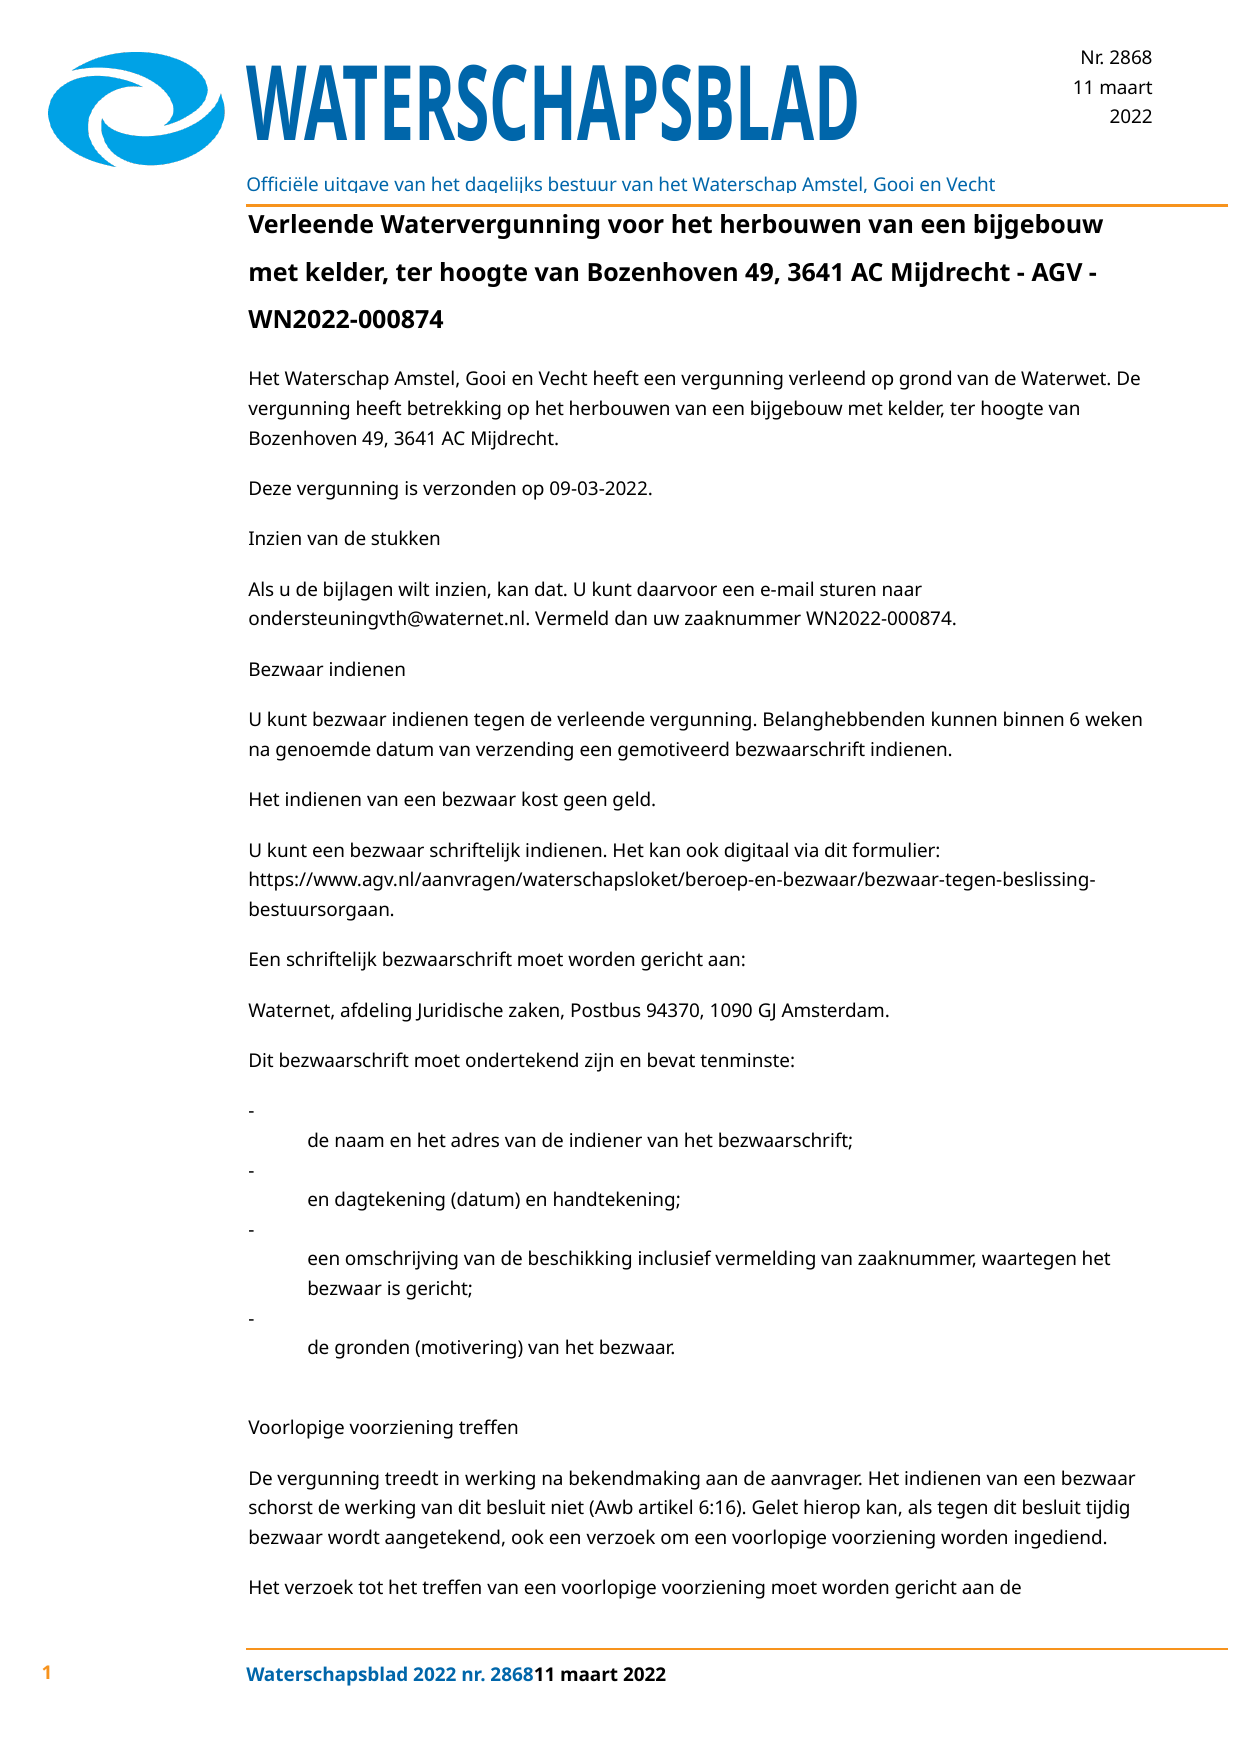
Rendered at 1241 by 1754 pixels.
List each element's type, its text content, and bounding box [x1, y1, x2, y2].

text De vergunning treedt in werking na bekendmaking aan de aanvrager. Het indienen van een bezwaar schorst de werking van dit besluit niet (Awb artikel 6:16). Gelet hierop kan, als tegen dit besluit tijdig bezwaar wordt aangetekend, ook een verzoek om een voorlopige voorziening worden ingediend. [248, 1465, 1152, 1549]
text U kunt een bezwaar schriftelijk indienen. Het kan ook digitaal via dit formulier: https://www.agv.nl/aanvragen/waterschapsloket/beroep-en-bezwaar/bezwaar-tegen-beslissing-bestuursorgaan. [248, 837, 1152, 922]
text Deze vergunning is verzonden op 09-03-2022. [248, 475, 1152, 501]
text U kunt bezwaar indienen tegen de verleende vergunning. Belanghebbenden kunnen binnen 6 weken na genoemde datum van verzending een gemotiveerd bezwaarschrift indienen. [248, 706, 1152, 762]
text Het indienen van een bezwaar kost geen geld. [248, 786, 1152, 812]
text Het Waterschap Amstel, Gooi en Vecht heeft een vergunning verleend op grond van de Waterwet. De vergunning heeft betrekking op het herbouwen van een bijgebouw met kelder, ter hoogte van Bozenhoven 49, 3641 AC Mijdrecht. [248, 366, 1152, 450]
list de naam en het adres van de indiener van het bezwaarschrift; [248, 1127, 1152, 1153]
text Inzien van de stukken [248, 526, 1152, 551]
text Het verzoek tot het treffen van een voorlopige voorziening moet worden gericht aan de [248, 1574, 1152, 1600]
text Dit bezwaarschrift moet ondertekend zijn en bevat tenminste: [248, 1047, 1152, 1073]
text Een schriftelijk bezwaarschrift moet worden gericht aan: [248, 946, 1152, 972]
text Voorlopige voorziening treffen [248, 1414, 1152, 1440]
text Bezwaar indienen [248, 656, 1152, 682]
text Verleende Watervergunning voor het herbouwen van een bijgebouw met kelder, ter hoogte van Bozenhoven 49, 3641 AC Mijdrecht - AGV - WN2022-000874 [248, 207, 1152, 336]
picture [41, 47, 231, 172]
list de gronden (motivering) van het bezwaar. [248, 1334, 1152, 1360]
text Als u de bijlagen wilt inzien, kan dat. U kunt daarvoor een e-mail sturen naar ondersteuningvth@waternet.nl. Vermeld dan uw zaaknummer WN2022-000874. [248, 576, 1152, 631]
list en dagtekening (datum) en handtekening; [248, 1186, 1152, 1212]
text Waternet, afdeling Juridische zaken, Postbus 94370, 1090 GJ Amsterdam. [248, 997, 1152, 1022]
list een omschrijving van de beschikking inclusief vermelding van zaaknummer, waartegen het bezwaar is gericht; [248, 1246, 1152, 1301]
